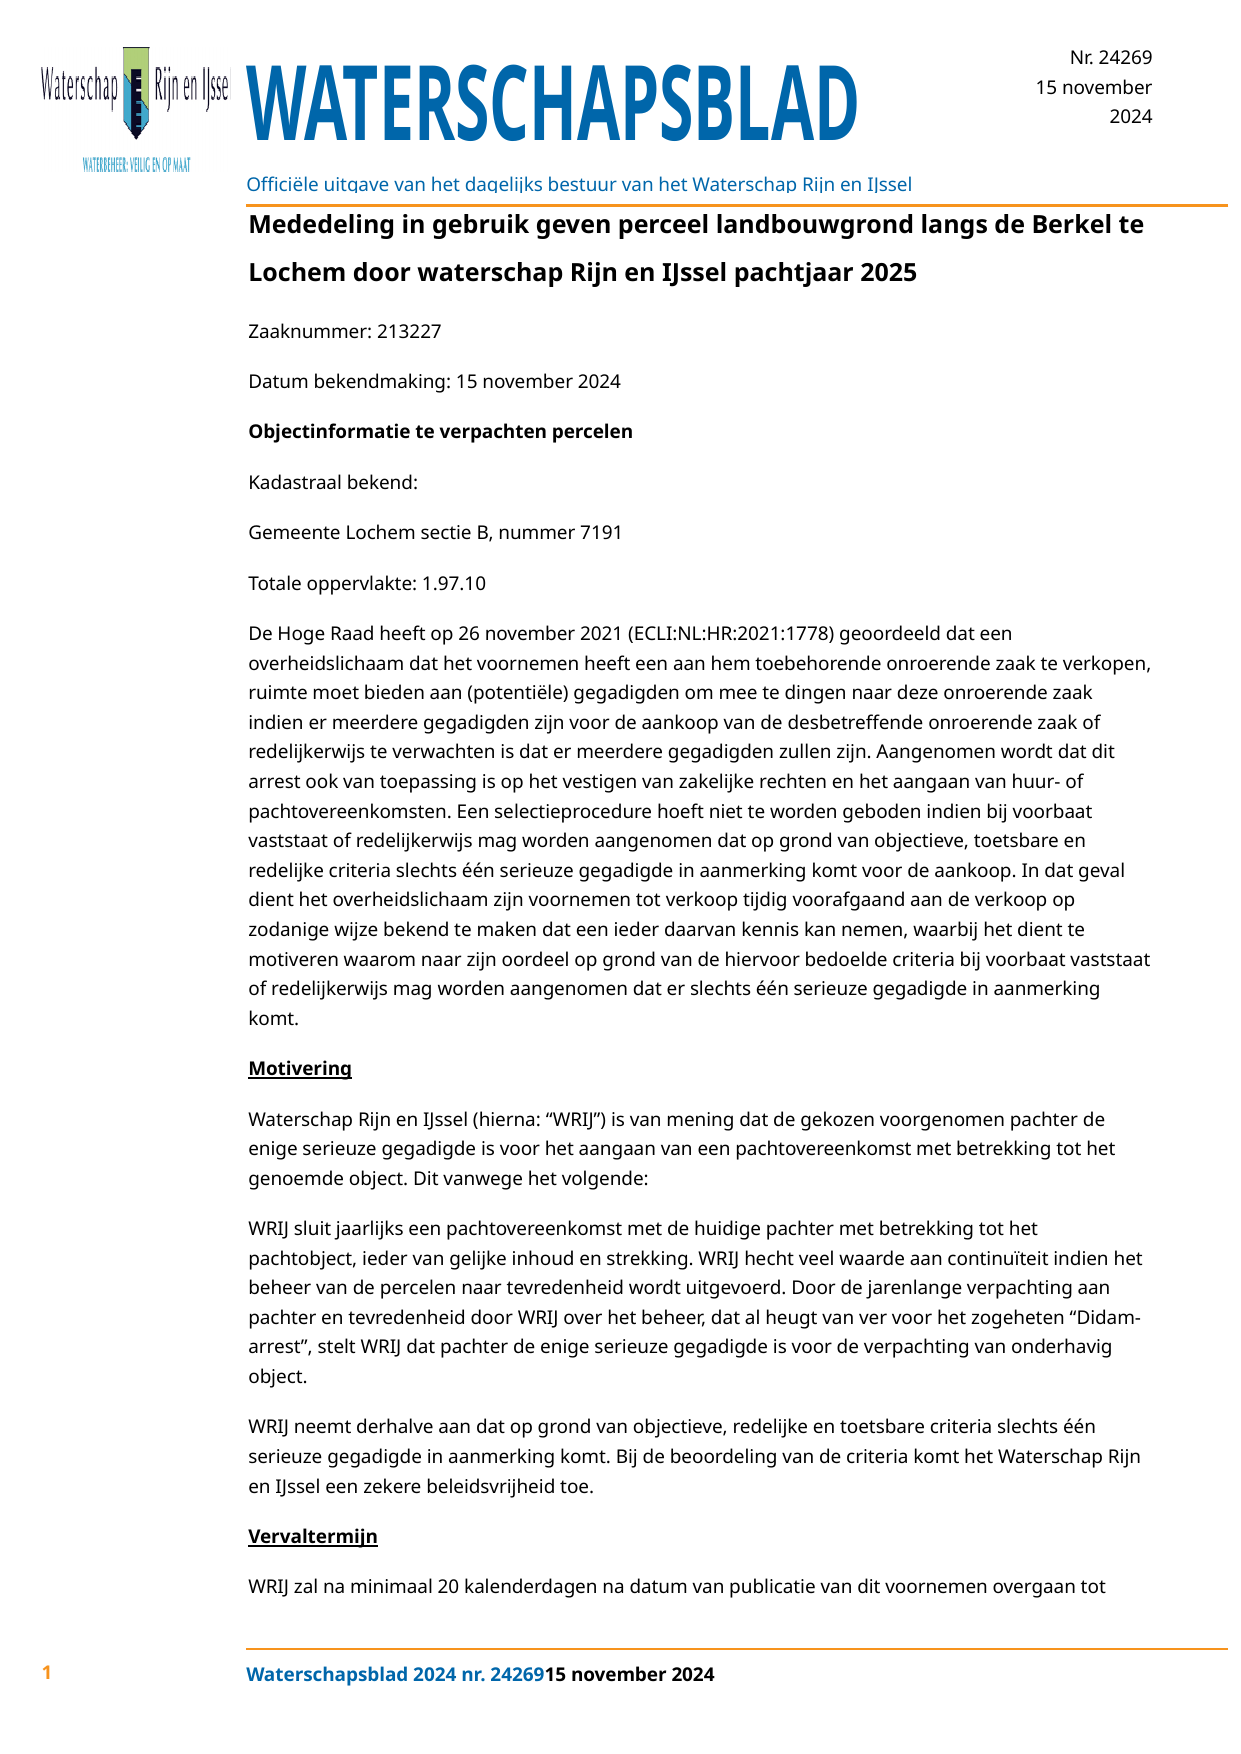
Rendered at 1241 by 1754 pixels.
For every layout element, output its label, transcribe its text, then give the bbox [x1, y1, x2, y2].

text Totale oppervlakte: 1.97.10 [248, 570, 1152, 596]
text Waterschap Rijn en IJssel (hierna: “WRIJ”) is van mening dat de gekozen voorgenomen pachter de enige serieuze gegadigde is voor het aangaan van een pachtovereenkomst met betrekking tot het genoemde object. Dit vanwege het volgende: [248, 1106, 1152, 1191]
text Mededeling in gebruik geven perceel landbouwgrond langs de Berkel te Lochem door waterschap Rijn en IJssel pachtjaar 2025 [248, 207, 1152, 288]
text Datum bekendmaking: 15 november 2024 [248, 368, 1152, 394]
text Zaaknummer: 213227 [248, 318, 1152, 344]
text Objectinformatie te verpachten percelen [248, 419, 1152, 444]
text Vervaltermijn [248, 1523, 1152, 1549]
text Motivering [248, 1055, 1152, 1081]
text WRIJ zal na minimaal 20 kalenderdagen na datum van publicatie van dit voornemen overgaan tot [248, 1574, 1152, 1599]
text WRIJ neemt derhalve aan dat op grond van objectieve, redelijke en toetsbare criteria slechts één serieuze gegadigde in aanmerking komt. Bij de beoordeling van de criteria komt het Waterschap Rijn en IJssel een zekere beleidsvrijheid toe. [248, 1414, 1152, 1499]
text De Hoge Raad heeft op 26 november 2021 (ECLI:NL:HR:2021:1778) geoordeeld dat een overheidslichaam dat het voornemen heeft een aan hem toebehorende onroerende zaak te verkopen, ruimte moet bieden aan (potentiële) gegadigden om mee te dingen naar deze onroerende zaak indien er meerdere gegadigden zijn voor de aankoop van de desbetreffende onroerende zaak of redelijkerwijs te verwachten is dat er meerdere gegadigden zullen zijn. Aangenomen wordt dat dit arrest ook van toepassing is op het vestigen van zakelijke rechten en het aangaan van huur- of pachtovereenkomsten. Een selectieprocedure hoeft niet te worden geboden indien bij voorbaat vaststaat of redelijkerwijs mag worden aangenomen dat op grond van objectieve, toetsbare en redelijke criteria slechts één serieuze gegadigde in aanmerking komt voor de aankoop. In dat geval dient het overheidslichaam zijn voornemen tot verkoop tijdig voorafgaand aan de verkoop op zodanige wijze bekend te maken dat een ieder daarvan kennis kan nemen, waarbij het dient te motiveren waarom naar zijn oordeel op grond van de hiervoor bedoelde criteria bij voorbaat vaststaat of redelijkerwijs mag worden aangenomen dat er slechts één serieuze gegadigde in aanmerking komt. [248, 620, 1152, 1031]
picture [41, 47, 231, 172]
text Kadastraal bekend: [248, 469, 1152, 495]
text WRIJ sluit jaarlijks een pachtovereenkomst met de huidige pachter met betrekking tot het pachtobject, ieder van gelijke inhoud en strekking. WRIJ hecht veel waarde aan continuïteit indien het beheer van de percelen naar tevredenheid wordt uitgevoerd. Door de jarenlange verpachting aan pachter en tevredenheid door WRIJ over het beheer, dat al heugt van ver voor het zogeheten “Didam-arrest”, stelt WRIJ dat pachter de enige serieuze gegadigde is voor de verpachting van onderhavig object. [248, 1215, 1152, 1389]
text Gemeente Lochem sectie B, nummer 7191 [248, 519, 1152, 545]
